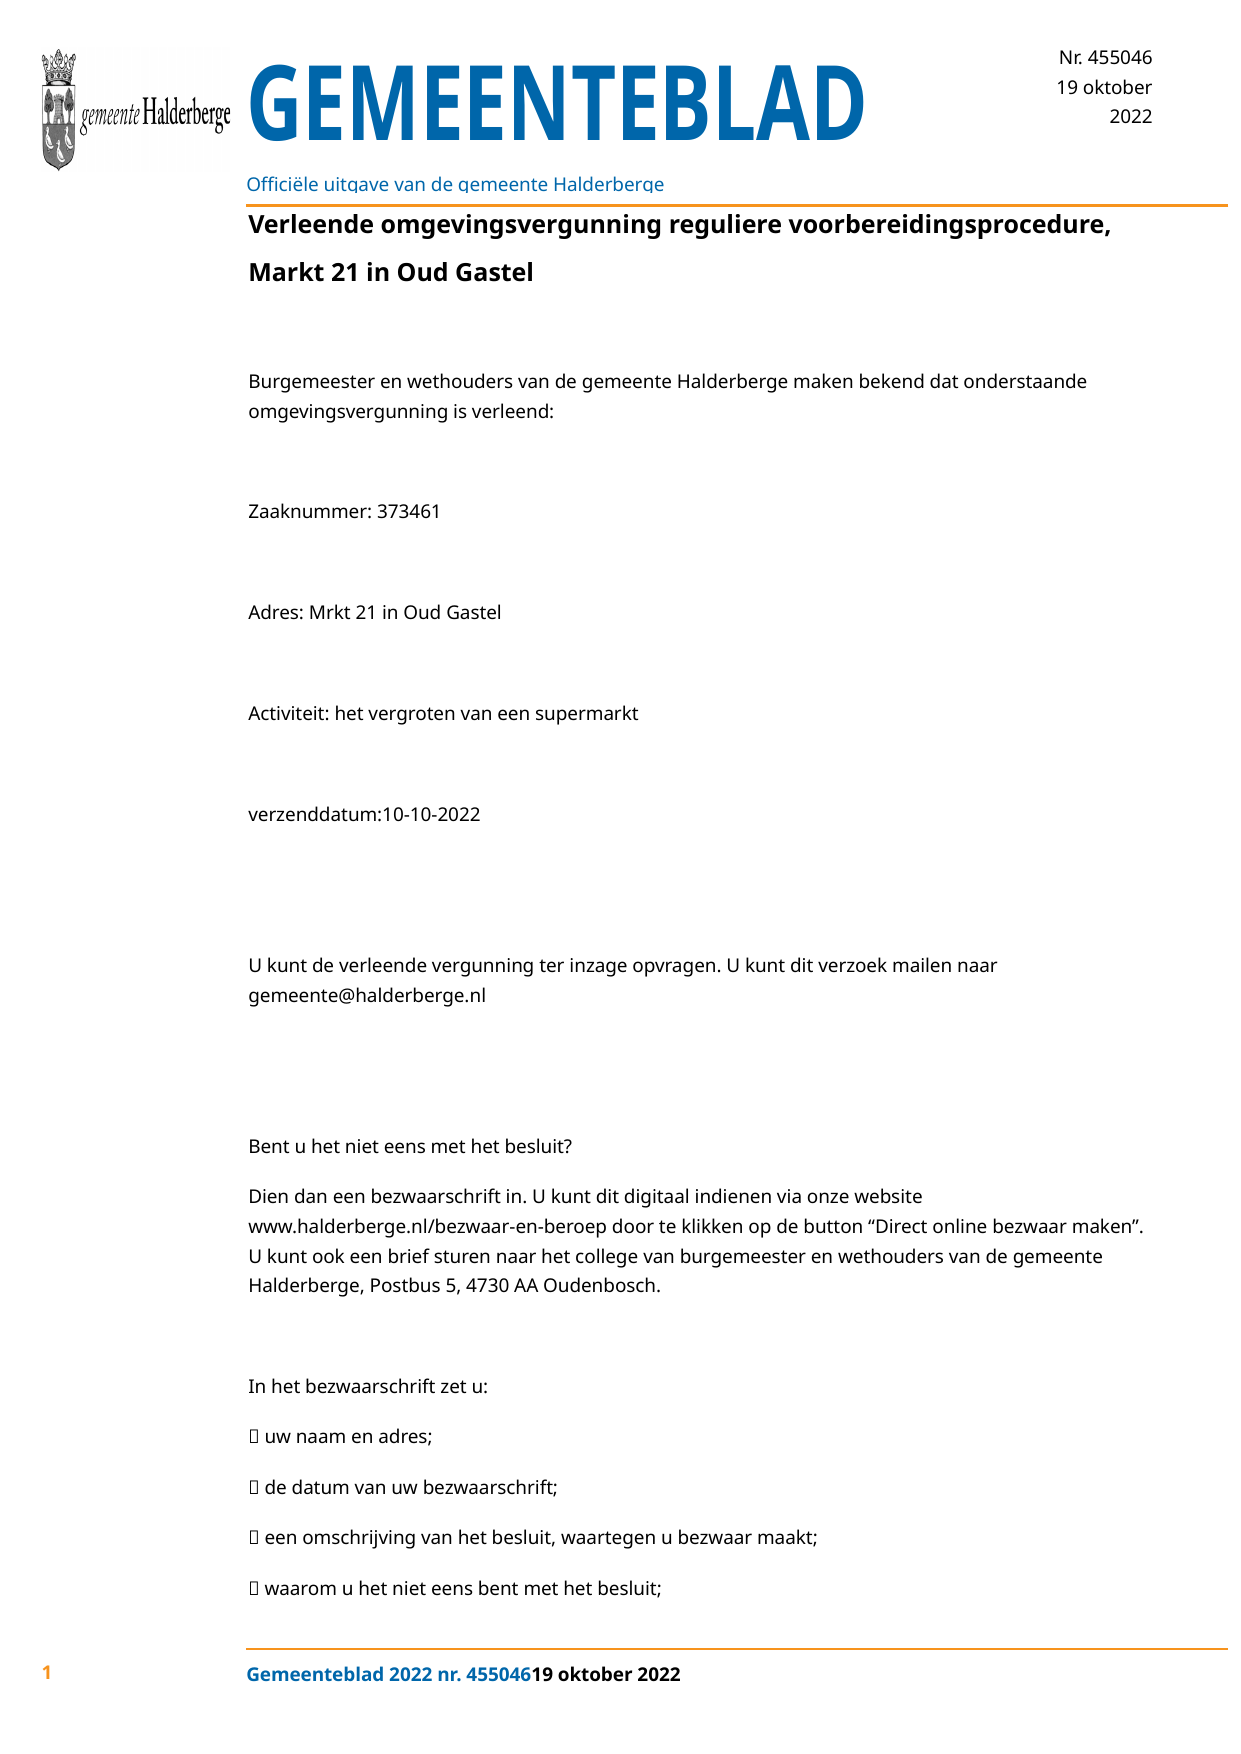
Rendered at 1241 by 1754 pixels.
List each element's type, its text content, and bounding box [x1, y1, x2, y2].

text Verleende omgevingsvergunning reguliere voorbereidingsprocedure, Markt 21 in Oud Gastel [248, 207, 1152, 288]
text Zaaknummer: 373461 [248, 499, 1152, 524]
text In het bezwaarschrift zet u: [248, 1373, 1152, 1399]
text Activiteit: het vergroten van een supermarkt [248, 700, 1152, 726]
text  een omschrijving van het besluit, waartegen u bezwaar maakt; [248, 1524, 1152, 1550]
text verzenddatum:10-10-2022 [248, 801, 1152, 827]
text  waarom u het niet eens bent met het besluit; [248, 1575, 1152, 1601]
text Bent u het niet eens met het besluit? [248, 1133, 1152, 1159]
picture [41, 47, 231, 172]
text  uw naam en adres; [248, 1424, 1152, 1449]
text Adres: Mrkt 21 in Oud Gastel [248, 599, 1152, 625]
text Dien dan een bezwaarschrift in. U kunt dit digitaal indienen via onze website www.halderberge.nl/bezwaar-en-beroep door te klikken op de button “Direct online bezwaar maken”. U kunt ook een brief sturen naar het college van burgemeester en wethouders van de gemeente Halderberge, Postbus 5, 4730 AA Oudenbosch. [248, 1184, 1152, 1298]
text Burgemeester en wethouders van de gemeente Halderberge maken bekend dat onderstaande omgevingsvergunning is verleend: [248, 368, 1152, 424]
text U kunt de verleende vergunning ter inzage opvragen. U kunt dit verzoek mailen naar gemeente@halderberge.nl [248, 952, 1152, 1008]
text  de datum van uw bezwaarschrift; [248, 1474, 1152, 1500]
